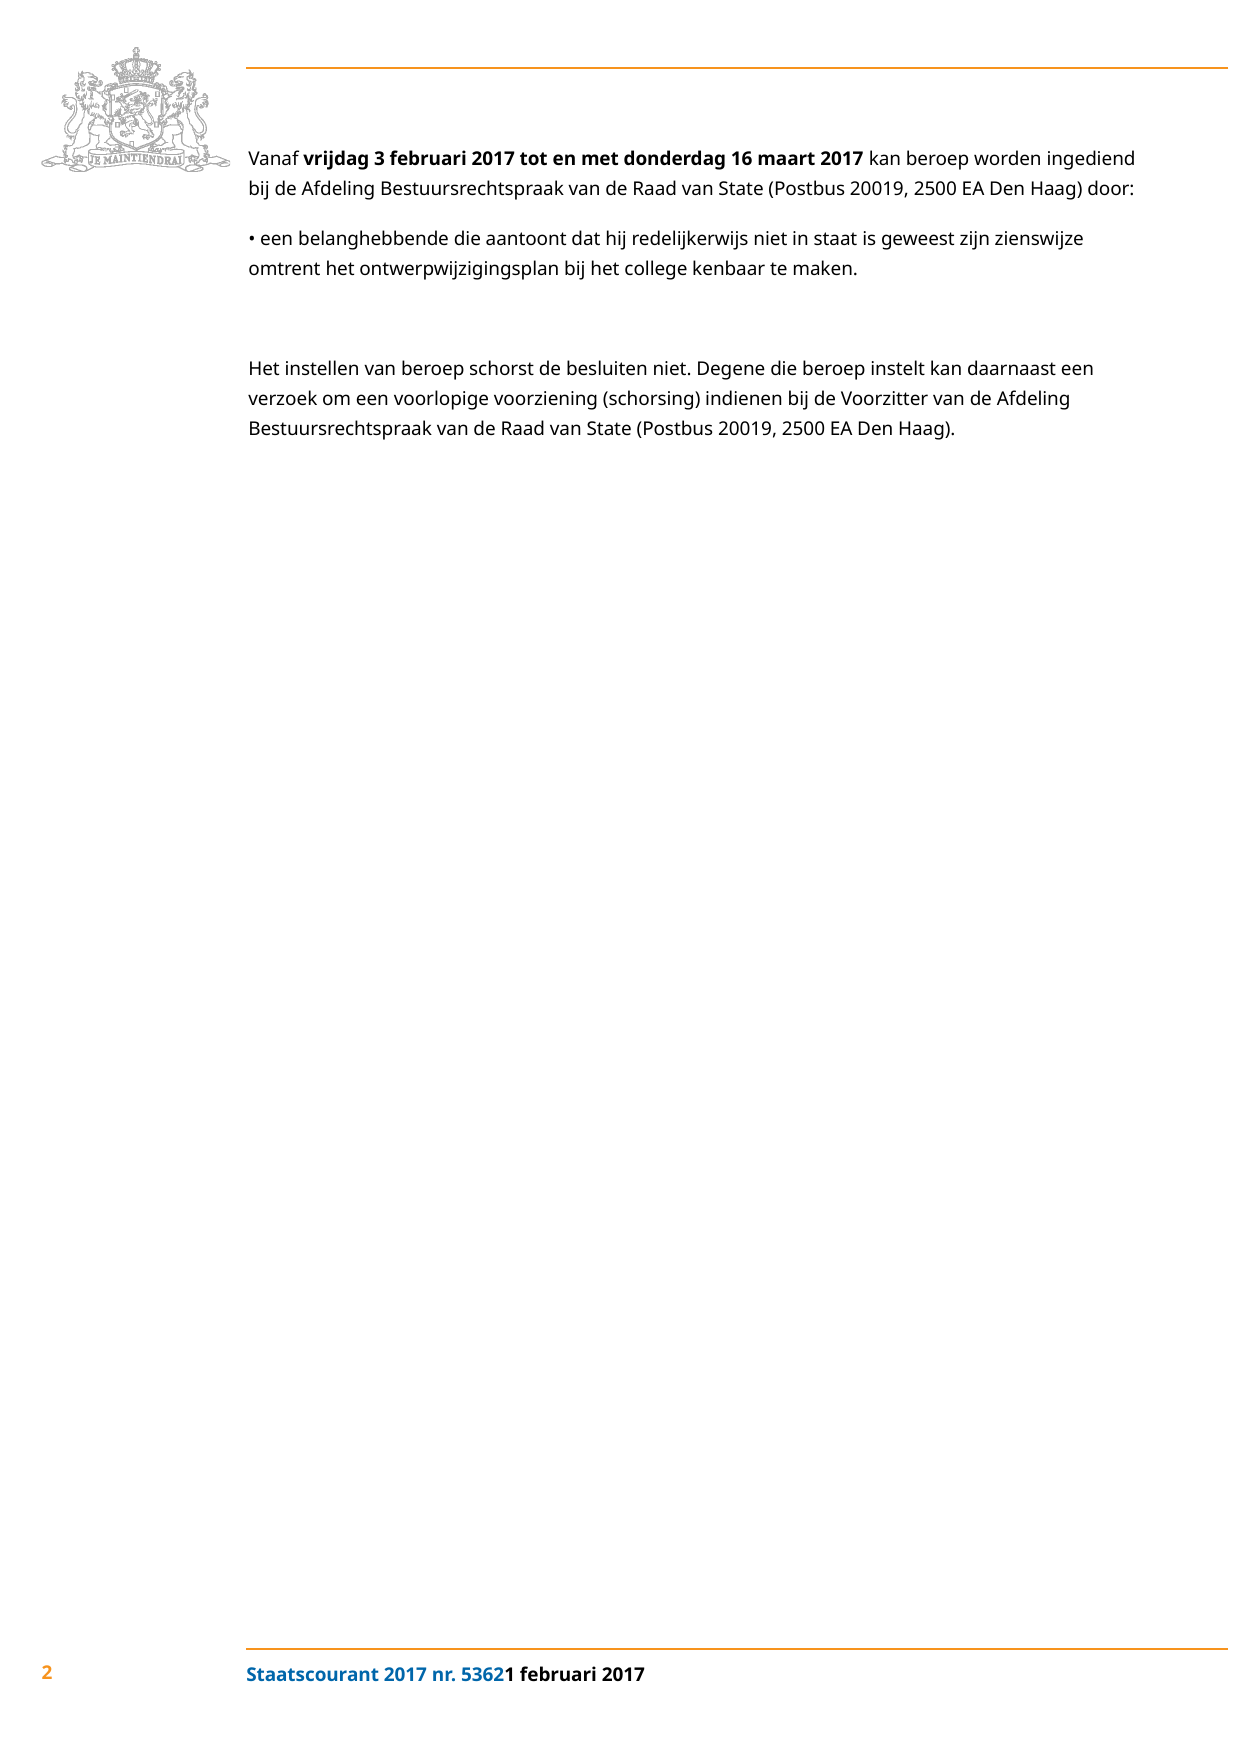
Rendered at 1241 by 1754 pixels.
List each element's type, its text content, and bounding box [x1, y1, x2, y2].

picture [41, 47, 231, 172]
text Vanaf vrijdag 3 februari 2017 tot en met donderdag 16 maart 2017 kan beroep worden ingediend bij de Afdeling Bestuursrechtspraak van de Raad van State (Postbus 20019, 2500 EA Den Haag) door: [248, 145, 1152, 201]
text • een belanghebbende die aantoont dat hij redelijkerwijs niet in staat is geweest zijn zienswijze omtrent het ontwerpwijzigingsplan bij het college kenbaar te maken. [248, 225, 1152, 281]
text Het instellen van beroep schorst de besluiten niet. Degene die beroep instelt kan daarnaast een verzoek om een voorlopige voorziening (schorsing) indienen bij de Voorzitter van de Afdeling Bestuursrechtspraak van de Raad van State (Postbus 20019, 2500 EA Den Haag). [248, 356, 1152, 441]
